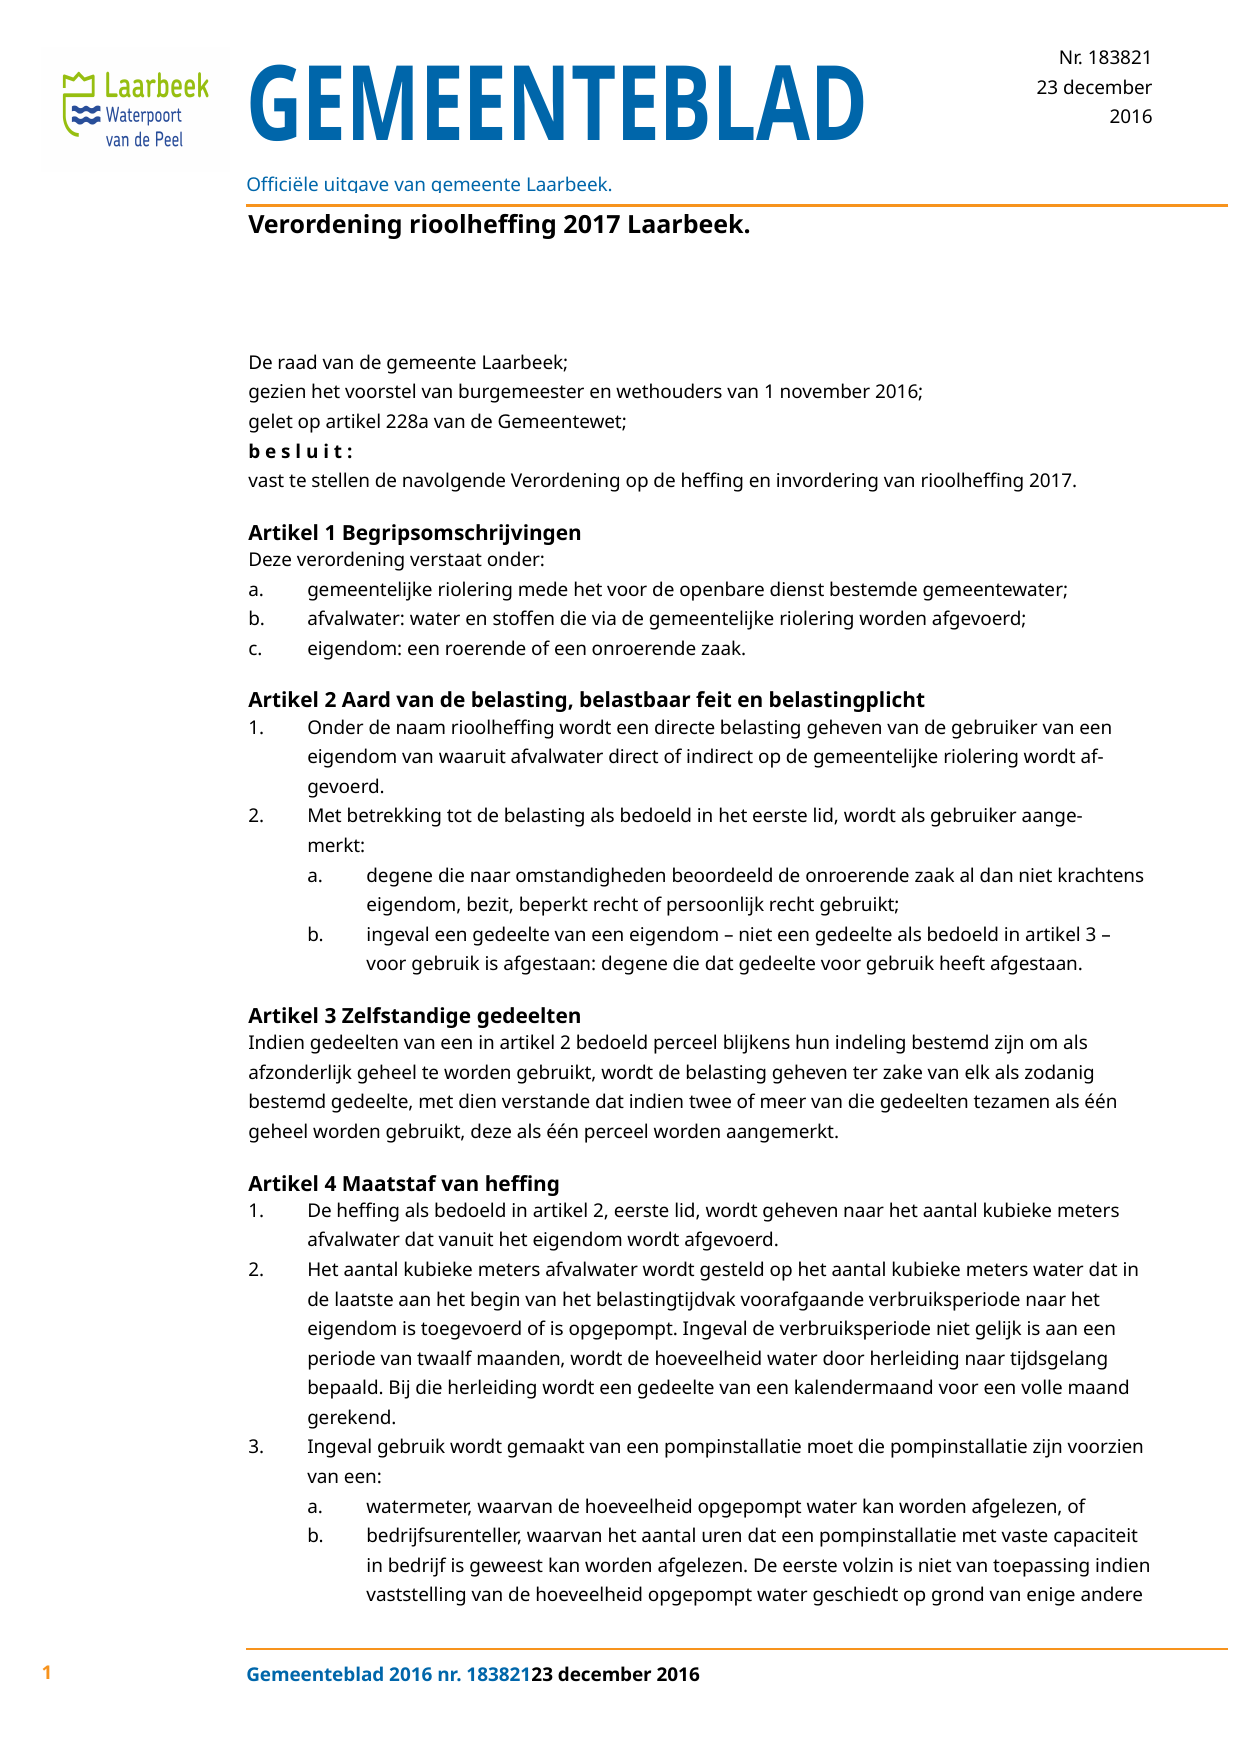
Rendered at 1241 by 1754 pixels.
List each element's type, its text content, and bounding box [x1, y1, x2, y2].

text Artikel 3 Zelfstandige gedeelten [248, 1001, 1152, 1029]
text Verordening rioolheffing 2017 Laarbeek. [248, 207, 1152, 241]
text Artikel 2 Aard van de belasting, belastbaar feit en belastingplicht [248, 686, 1152, 714]
text gelet op artikel 228a van de Gemeentewet; [248, 408, 1152, 434]
text Artikel 1 Begripsomschrijvingen [248, 518, 1152, 546]
text Artikel 4 Maatstaf van heffing [248, 1169, 1152, 1197]
list eigendom, bezit, beperkt recht of persoonlijk recht gebruikt; [307, 891, 1152, 917]
list voor gebruik is afgestaan: degene die dat gedeelte voor gebruik heeft afgestaan. [307, 951, 1152, 976]
text Deze verordening verstaat onder: [248, 546, 1152, 572]
text gezien het voorstel van burgemeester en wethouders van 1 november 2016; [248, 379, 1152, 404]
list watermeter, waarvan de hoeveelheid opgepompt water kan worden afgelezen, of [307, 1493, 1152, 1519]
list gevoerd. [248, 773, 1152, 799]
list Met betrekking tot de belasting als bedoeld in het eerste lid, wordt als gebruiker aange- [248, 803, 1152, 828]
text Indien gedeelten van een in artikel 2 bedoeld perceel blijkens hun indeling bestemd zijn om als afzonderlijk geheel te worden gebruikt, wordt de belasting geheven ter zake van elk als zodanig bestemd gedeelte, met dien verstande dat indien twee of meer van die gedeelten tezamen als één geheel worden gebruikt, deze als één perceel worden aangemerkt. [248, 1029, 1152, 1144]
list afvalwater: water en stoffen die via de gemeentelijke riolering worden afgevoerd; [248, 606, 1152, 631]
list eigendom van waaruit afvalwater direct of indirect op de gemeentelijke riolering wordt af- [248, 743, 1152, 769]
list ingeval een gedeelte van een eigendom – niet een gedeelte als bedoeld in artikel 3 – [307, 921, 1152, 947]
text De raad van de gemeente Laarbeek; [248, 349, 1152, 375]
list bedrijfsurenteller, waarvan het aantal uren dat een pompinstallatie met vaste capaciteit in bedrijf is geweest kan worden afgelezen. De eerste volzin is niet van toepassing indien vaststelling van de hoeveelheid opgepompt water geschiedt op grond van enige andere [307, 1522, 1152, 1607]
picture [41, 47, 231, 172]
list eigendom: een roerende of een onroerende zaak. [248, 635, 1152, 661]
list Onder de naam rioolheffing wordt een directe belasting geheven van de gebruiker van een [248, 714, 1152, 740]
list degene die naar omstandigheden beoordeeld de onroerende zaak al dan niet krachtens [307, 862, 1152, 888]
list De heffing als bedoeld in artikel 2, eerste lid, wordt geheven naar het aantal kubieke meters afvalwater dat vanuit het eigendom wordt afgevoerd. [248, 1197, 1152, 1252]
list merkt: [248, 832, 1152, 858]
list Ingeval gebruik wordt gemaakt van een pompinstallatie moet die pompinstallatie zijn voorzien van een: [248, 1434, 1152, 1489]
text b e s l u i t : [248, 438, 1152, 464]
text vast te stellen de navolgende Verordening op de heffing en invordering van rioolheffing 2017. [248, 467, 1152, 493]
list Het aantal kubieke meters afvalwater wordt gesteld op het aantal kubieke meters water dat in de laatste aan het begin van het belastingtijdvak voorafgaande verbruiksperiode naar het eigendom is toegevoerd of is opgepompt. Ingeval de verbruiksperiode niet gelijk is aan een periode van twaalf maanden, wordt de hoeveelheid water door herleiding naar tijdsgelang bepaald. Bij die herleiding wordt een gedeelte van een kalendermaand voor een volle maand gerekend. [248, 1256, 1152, 1430]
list gemeentelijke riolering mede het voor de openbare dienst bestemde gemeentewater; [248, 576, 1152, 602]
